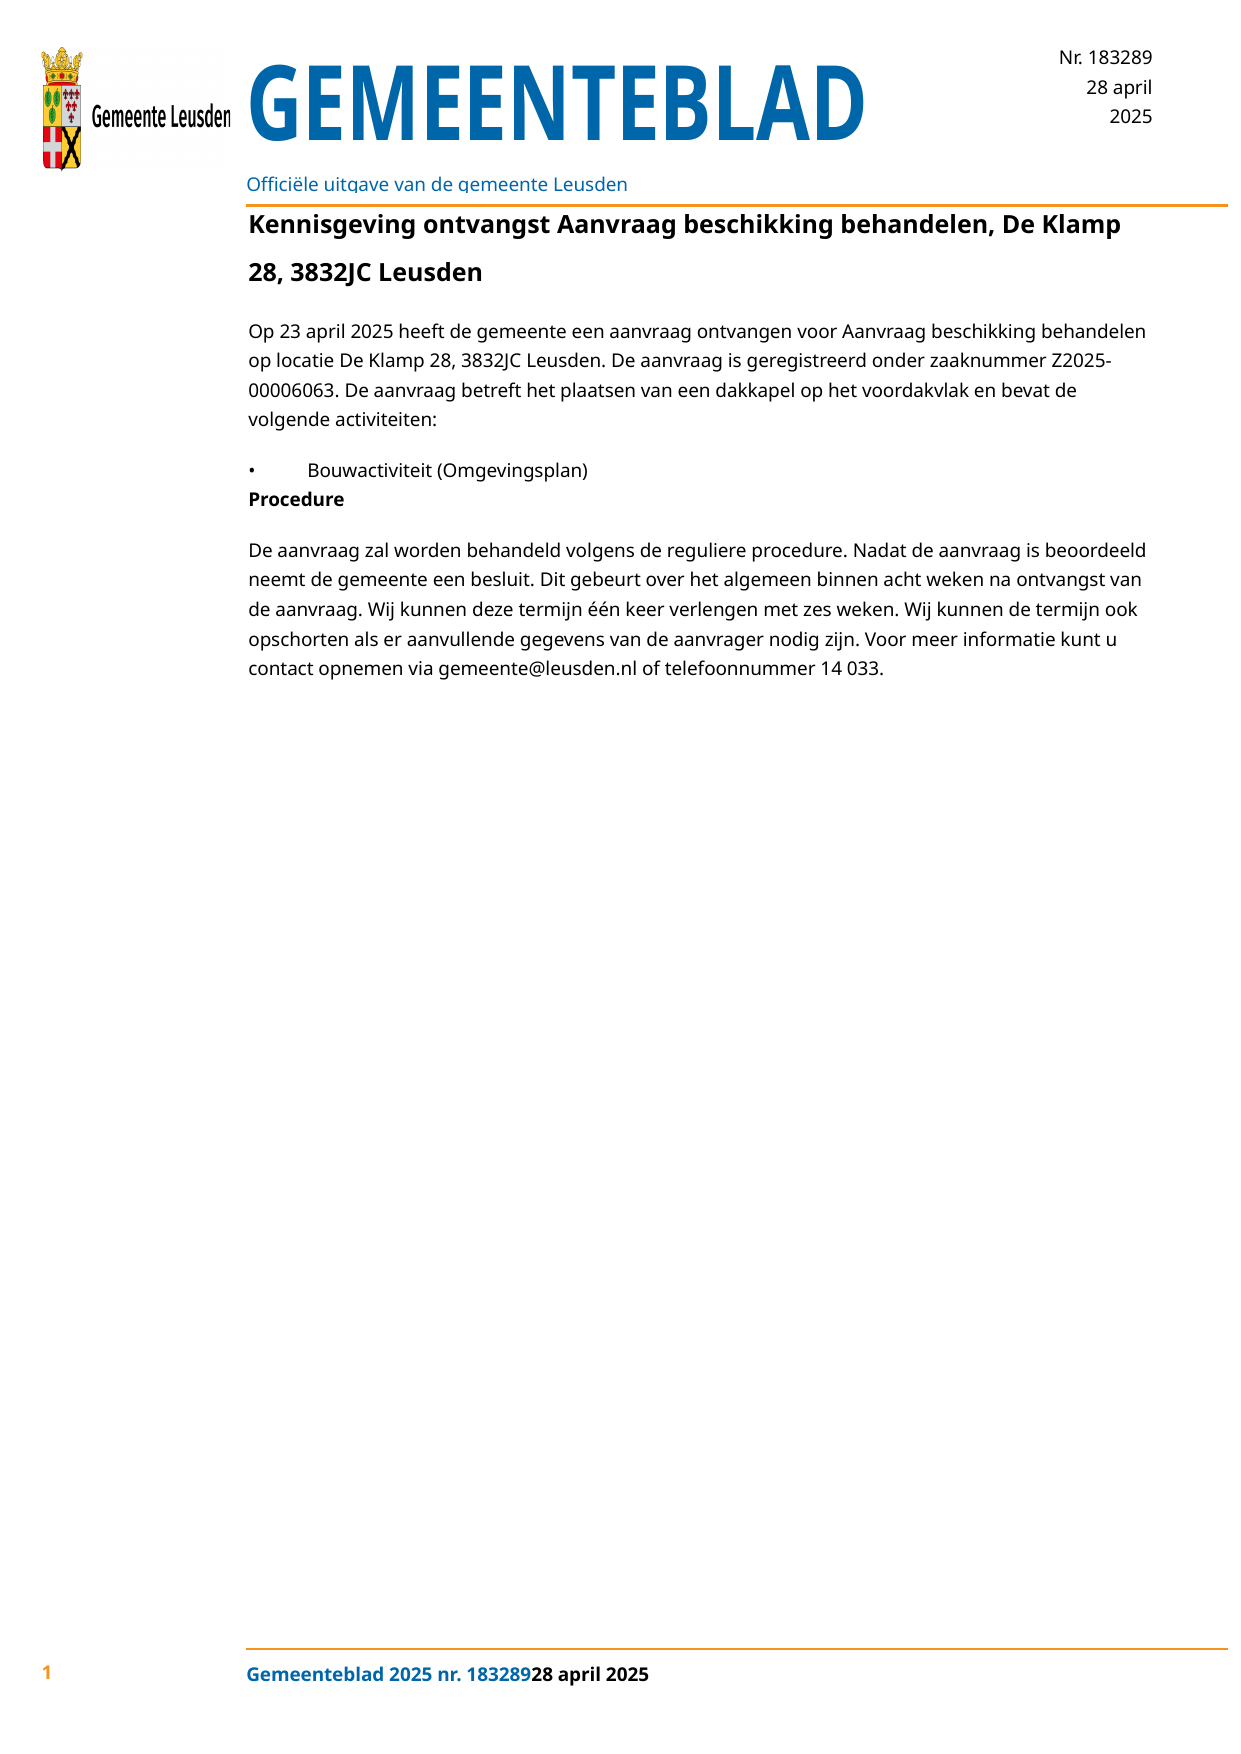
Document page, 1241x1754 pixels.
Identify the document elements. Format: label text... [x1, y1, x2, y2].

list Bouwactiviteit (Omgevingsplan) [248, 457, 1152, 483]
text De aanvraag zal worden behandeld volgens de reguliere procedure. Nadat de aanvraag is beoordeeld neemt de gemeente een besluit. Dit gebeurt over het algemeen binnen acht weken na ontvangst van de aanvraag. Wij kunnen deze termijn één keer verlengen met zes weken. Wij kunnen de termijn ook opschorten als er aanvullende gegevens van de aanvrager nodig zijn. Voor meer informatie kunt u contact opnemen via gemeente@leusden.nl of telefoonnummer 14 033. [248, 537, 1152, 681]
text Procedure [248, 487, 1152, 512]
picture [41, 47, 231, 172]
text Kennisgeving ontvangst Aanvraag beschikking behandelen, De Klamp 28, 3832JC Leusden [248, 207, 1152, 288]
text Op 23 april 2025 heeft de gemeente een aanvraag ontvangen voor Aanvraag beschikking behandelen op locatie De Klamp 28, 3832JC Leusden. De aanvraag is geregistreerd onder zaaknummer Z2025-00006063. De aanvraag betreft het plaatsen van een dakkapel op het voordakvlak en bevat de volgende activiteiten: [248, 318, 1152, 432]
